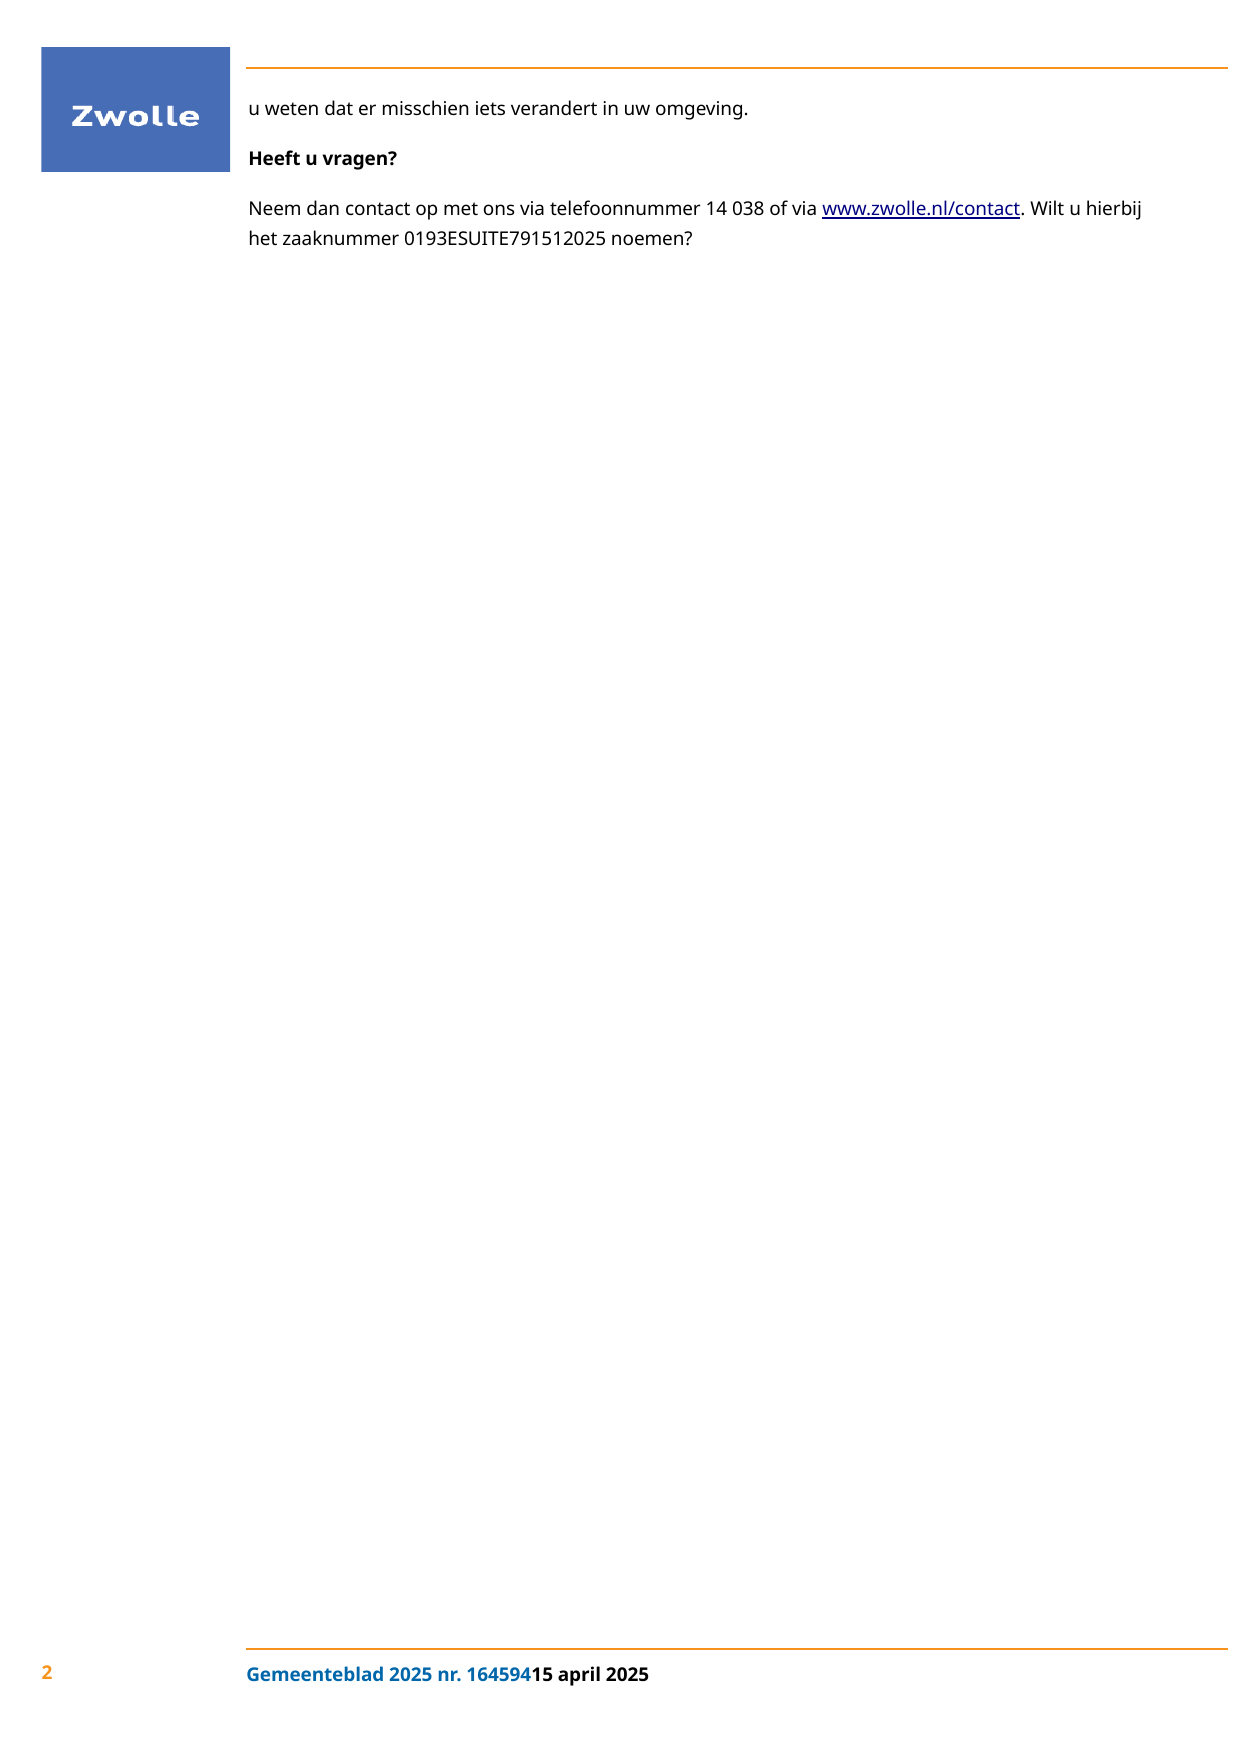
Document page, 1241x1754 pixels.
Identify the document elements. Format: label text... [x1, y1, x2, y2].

text u weten dat er misschien iets verandert in uw omgeving. [248, 95, 1152, 121]
text Heeft u vragen? [248, 145, 1152, 171]
picture [41, 47, 231, 172]
text Neem dan contact op met ons via telefoonnummer 14 038 of via www.zwolle.nl/contact. Wilt u hierbij het zaaknummer 0193ESUITE791512025 noemen? [248, 196, 1152, 251]
